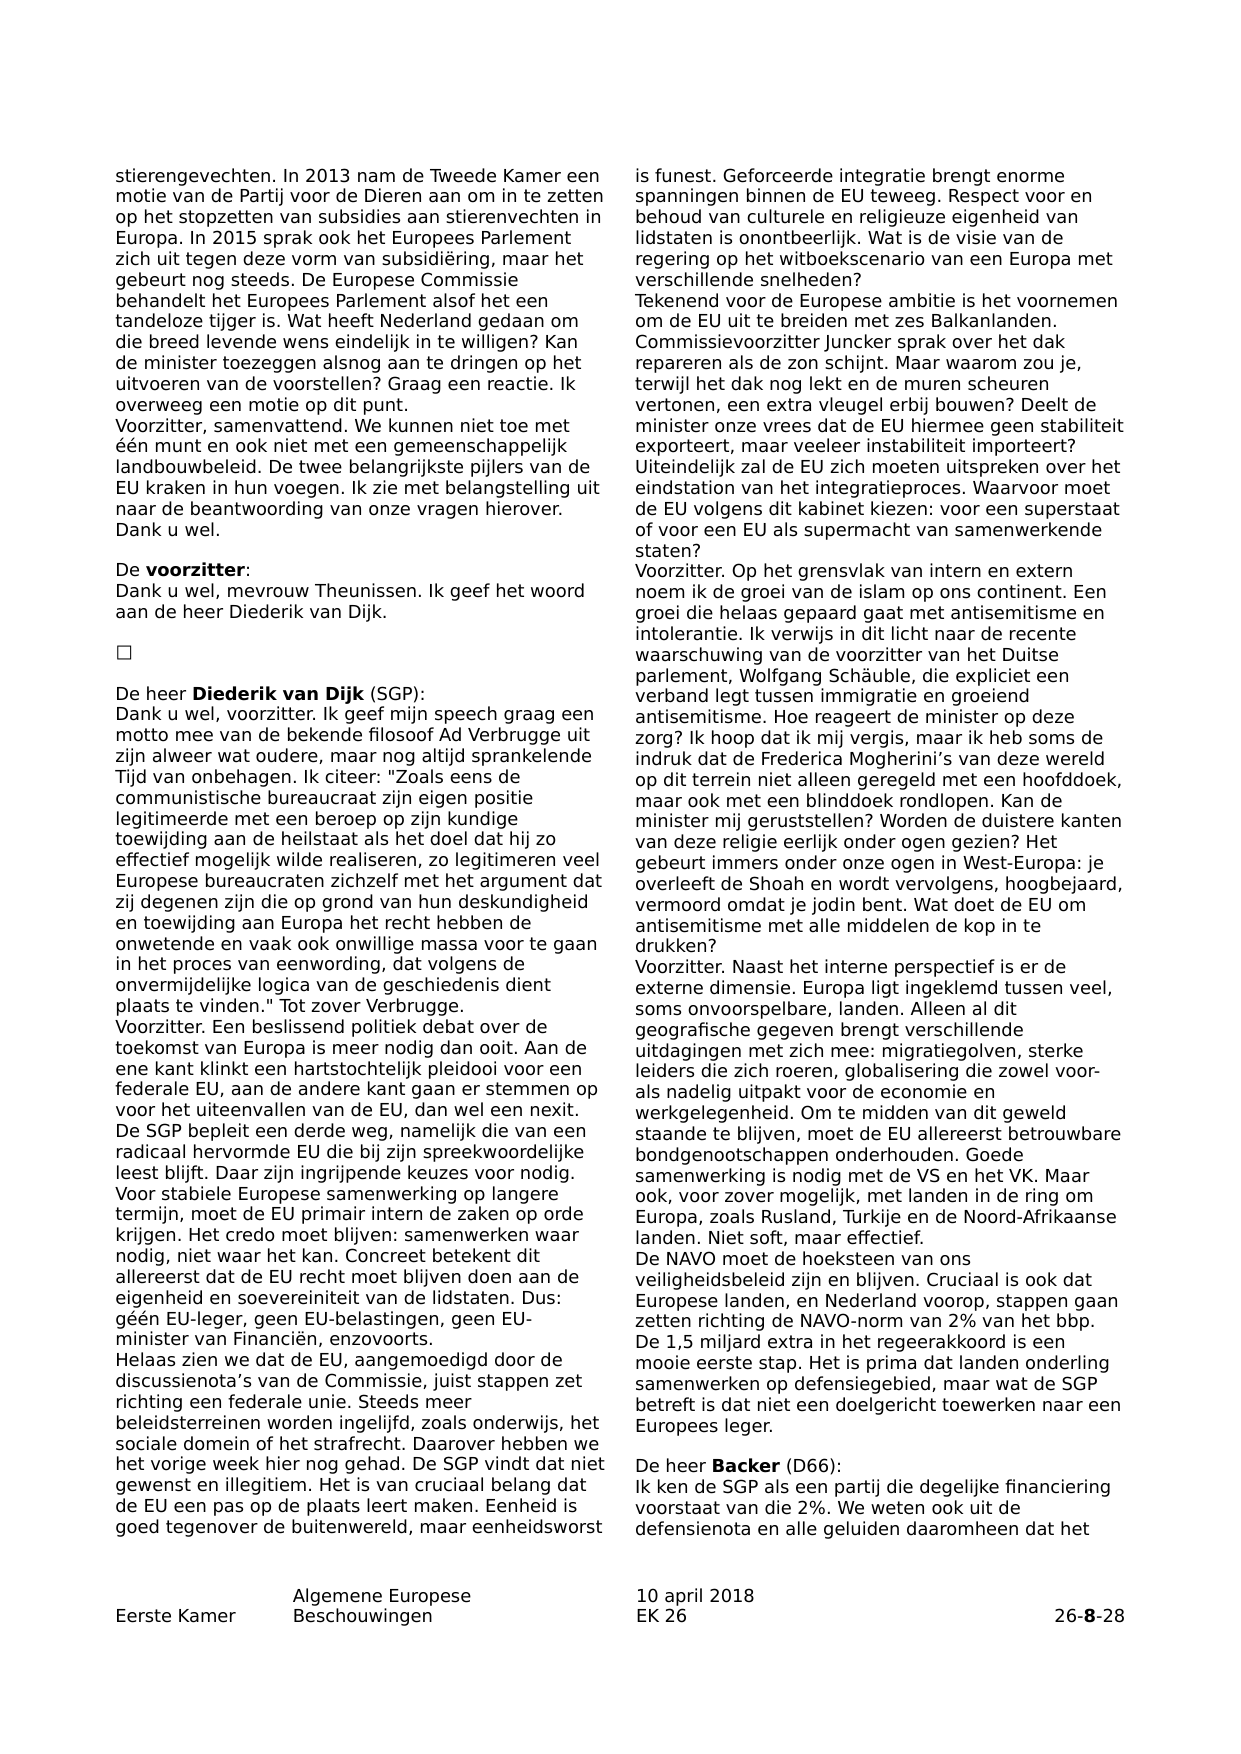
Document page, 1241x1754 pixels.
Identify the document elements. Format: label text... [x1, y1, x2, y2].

text De NAVO moet de hoeksteen van ons veiligheidsbeleid zijn en blijven. Cruciaal is ook dat Europese landen, en Nederland voorop, stappen gaan zetten richting de NAVO-norm van 2% van het bbp. De 1,5 miljard extra in het regeerakkoord is een mooie eerste stap. Het is prima dat landen onderling samenwerken op defensiegebied, maar wat de SGP betreft is dat niet een doelgericht toewerken naar een Europees leger. [635, 1249, 1125, 1436]
text De voorzitter: [115, 560, 605, 581]
text Helaas zien we dat de EU, aangemoedigd door de discussienota’s van de Commissie, juist stappen zet richting een federale unie. Steeds meer beleidsterreinen worden ingelijfd, zoals onderwijs, het sociale domein of het strafrecht. Daarover hebben we het vorige week hier nog gehad. De SGP vindt dat niet gewenst en illegitiem. Het is van cruciaal belang dat de EU een pas op de plaats leert maken. Eenheid is goed tegenover de buitenwereld, maar eenheidsworst [115, 1350, 605, 1537]
text ⬜ [115, 643, 605, 663]
text Voor stabiele Europese samenwerking op langere termijn, moet de EU primair intern de zaken op orde krijgen. Het credo moet blijven: samenwerken waar nodig, niet waar het kan. Concreet betekent dit allereerst dat de EU recht moet blijven doen aan de eigenheid en soevereiniteit van de lidstaten. Dus: géén EU-leger, geen EU-belastingen, geen EU-minister van Financiën, enzovoorts. [115, 1183, 605, 1350]
text Voorzitter. Op het grensvlak van intern en extern noem ik de groei van de islam op ons continent. Een groei die helaas gepaard gaat met antisemitisme en intolerantie. Ik verwijs in dit licht naar de recente waarschuwing van de voorzitter van het Duitse parlement, Wolfgang Schäuble, die expliciet een verband legt tussen immigratie en groeiend antisemitisme. Hoe reageert de minister op deze zorg? Ik hoop dat ik mij vergis, maar ik heb soms de indruk dat de Frederica Mogherini’s van deze wereld op dit terrein niet alleen geregeld met een hoofddoek, maar ook met een blinddoek rondlopen. Kan de minister mij geruststellen? Worden de duistere kanten van deze religie eerlijk onder ogen gezien? Het gebeurt immers onder onze ogen in West-Europa: je overleeft de Shoah en wordt vervolgens, hoogbejaard, vermoord omdat je jodin bent. Wat doet de EU om antisemitisme met alle middelen de kop in te drukken? [635, 561, 1125, 957]
text De heer Backer (D66): [635, 1456, 1125, 1477]
text is funest. Geforceerde integratie brengt enorme spanningen binnen de EU teweeg. Respect voor en behoud van culturele en religieuze eigenheid van lidstaten is onontbeerlijk. Wat is de visie van de regering op het witboekscenario van een Europa met verschillende snelheden? [635, 165, 1125, 290]
text Dank u wel, voorzitter. Ik geef mijn speech graag een motto mee van de bekende filosoof Ad Verbrugge uit zijn alweer wat oudere, maar nog altijd sprankelende Tijd van onbehagen. Ik citeer: "Zoals eens de communistische bureaucraat zijn eigen positie legitimeerde met een beroep op zijn kundige toewijding aan de heilstaat als het doel dat hij zo effectief mogelijk wilde realiseren, zo legitimeren veel Europese bureaucraten zichzelf met het argument dat zij degenen zijn die op grond van hun deskundigheid en toewijding aan Europa het recht hebben de onwetende en vaak ook onwillige massa voor te gaan in het proces van eenwording, dat volgens de onvermijdelijke logica van de geschiedenis dient plaats te vinden." Tot zover Verbrugge. [115, 704, 605, 1017]
text stierengevechten. In 2013 nam de Tweede Kamer een motie van de Partij voor de Dieren aan om in te zetten op het stopzetten van subsidies aan stierenvechten in Europa. In 2015 sprak ook het Europees Parlement zich uit tegen deze vorm van subsidiëring, maar het gebeurt nog steeds. De Europese Commissie behandelt het Europees Parlement alsof het een tandeloze tijger is. Wat heeft Nederland gedaan om die breed levende wens eindelijk in te willigen? Kan de minister toezeggen alsnog aan te dringen op het uitvoeren van de voorstellen? Graag een reactie. Ik overweeg een motie op dit punt. [115, 165, 605, 415]
text Voorzitter, samenvattend. We kunnen niet toe met één munt en ook niet met een gemeenschappelijk landbouwbeleid. De twee belangrijkste pijlers van de EU kraken in hun voegen. Ik zie met belangstelling uit naar de beantwoording van onze vragen hierover. [115, 415, 605, 519]
text Ik ken de SGP als een partij die degelijke financiering voorstaat van die 2%. We weten ook uit de defensienota en alle geluiden daaromheen dat het [635, 1477, 1125, 1539]
text De heer Diederik van Dijk (SGP): [115, 683, 605, 704]
text Dank u wel, mevrouw Theunissen. Ik geef het woord aan de heer Diederik van Dijk. [115, 581, 605, 623]
text Tekenend voor de Europese ambitie is het voornemen om de EU uit te breiden met zes Balkanlanden. Commissievoorzitter Juncker sprak over het dak repareren als de zon schijnt. Maar waarom zou je, terwijl het dak nog lekt en de muren scheuren vertonen, een extra vleugel erbij bouwen? Deelt de minister onze vrees dat de EU hiermee geen stabiliteit exporteert, maar veeleer instabiliteit importeert? Uiteindelijk zal de EU zich moeten uitspreken over het eindstation van het integratieproces. Waarvoor moet de EU volgens dit kabinet kiezen: voor een superstaat of voor een EU als supermacht van samenwerkende staten? [635, 290, 1125, 561]
text Voorzitter. Een beslissend politiek debat over de toekomst van Europa is meer nodig dan ooit. Aan de ene kant klinkt een hartstochtelijk pleidooi voor een federale EU, aan de andere kant gaan er stemmen op voor het uiteenvallen van de EU, dan wel een nexit. De SGP bepleit een derde weg, namelijk die van een radicaal hervormde EU die bij zijn spreekwoordelijke leest blijft. Daar zijn ingrijpende keuzes voor nodig. [115, 1017, 605, 1183]
text Voorzitter. Naast het interne perspectief is er de externe dimensie. Europa ligt ingeklemd tussen veel, soms onvoorspelbare, landen. Alleen al dit geografische gegeven brengt verschillende uitdagingen met zich mee: migratiegolven, sterke leiders die zich roeren, globalisering die zowel voor- als nadelig uitpakt voor de economie en werkgelegenheid. Om te midden van dit geweld staande te blijven, moet de EU allereerst betrouwbare bondgenootschappen onderhouden. Goede samenwerking is nodig met de VS en het VK. Maar ook, voor zover mogelijk, met landen in de ring om Europa, zoals Rusland, Turkije en de Noord-Afrikaanse landen. Niet soft, maar effectief. [635, 957, 1125, 1249]
text Dank u wel. [115, 519, 605, 540]
